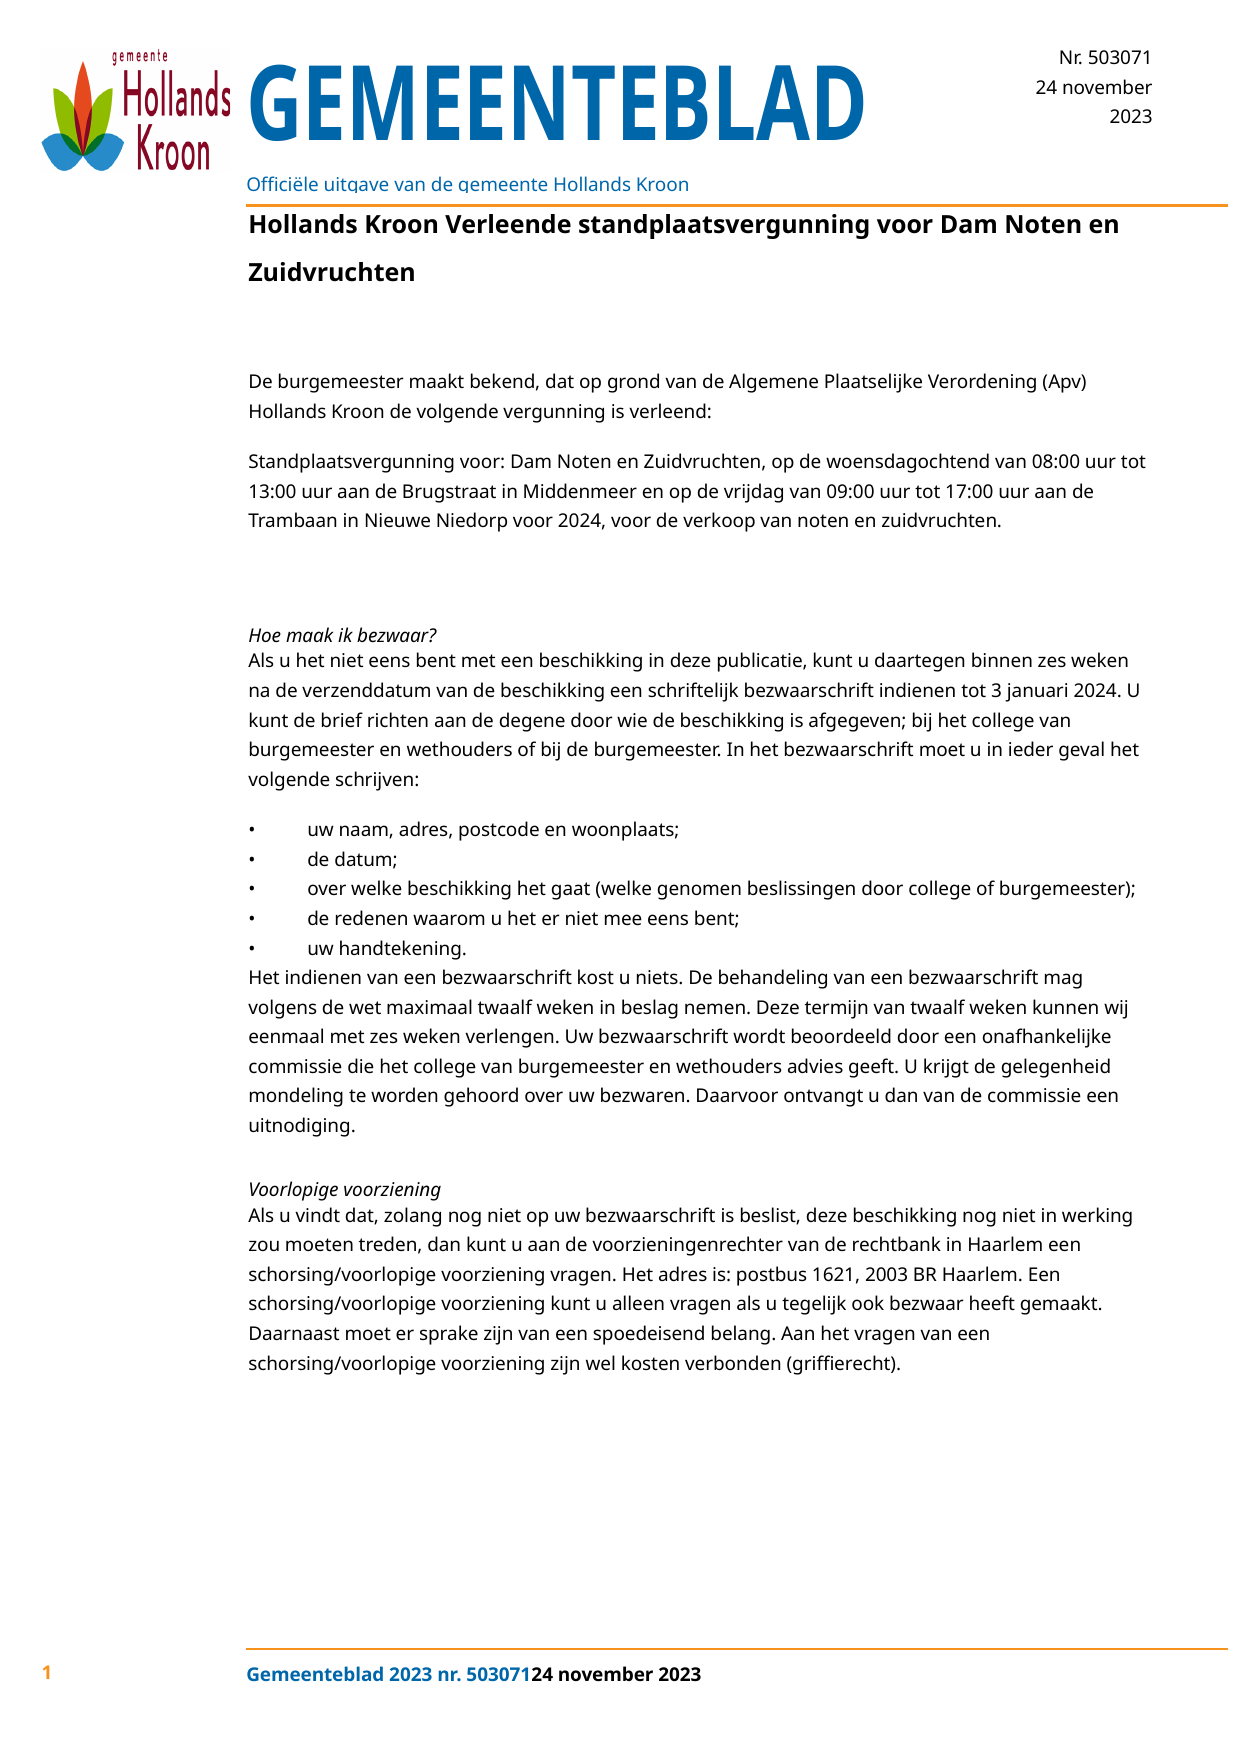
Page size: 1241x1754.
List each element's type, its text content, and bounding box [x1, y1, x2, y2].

text Als u het niet eens bent met een beschikking in deze publicatie, kunt u daartegen binnen zes weken na de verzenddatum van de beschikking een schriftelijk bezwaarschrift indienen tot 3 januari 2024. U kunt de brief richten aan de degene door wie de beschikking is afgegeven; bij het college van burgemeester en wethouders of bij de burgemeester. In het bezwaarschrift moet u in ieder geval het volgende schrijven: [248, 648, 1152, 792]
text Als u vindt dat, zolang nog niet op uw bezwaarschrift is beslist, deze beschikking nog niet in werking zou moeten treden, dan kunt u aan de voorzieningenrechter van de rechtbank in Haarlem een schorsing/voorlopige voorziening vragen. Het adres is: postbus 1621, 2003 BR Haarlem. Een schorsing/voorlopige voorziening kunt u alleen vragen als u tegelijk ook bezwaar heeft gemaakt. Daarnaast moet er sprake zijn van een spoedeisend belang. Aan het vragen van een schorsing/voorlopige voorziening zijn wel kosten verbonden (griffierecht). [248, 1202, 1152, 1376]
list uw handtekening. [248, 935, 1152, 960]
list de redenen waarom u het er niet mee eens bent; [248, 905, 1152, 931]
text Voorlopige voorziening [248, 1176, 1152, 1202]
text Het indienen van een bezwaarschrift kost u niets. De behandeling van een bezwaarschrift mag volgens de wet maximaal twaalf weken in beslag nemen. Deze termijn van twaalf weken kunnen wij eenmaal met zes weken verlengen. Uw bezwaarschrift wordt beoordeeld door een onafhankelijke commissie die het college van burgemeester en wethouders advies geeft. U krijgt de gelegenheid mondeling te worden gehoord over uw bezwaren. Daarvoor ontvangt u dan van de commissie een uitnodiging. [248, 964, 1152, 1138]
text De burgemeester maakt bekend, dat op grond van de Algemene Plaatselijke Verordening (Apv) Hollands Kroon de volgende vergunning is verleend: [248, 368, 1152, 424]
text Standplaatsvergunning voor: Dam Noten en Zuidvruchten, op de woensdagochtend van 08:00 uur tot 13:00 uur aan de Brugstraat in Middenmeer en op de vrijdag van 09:00 uur tot 17:00 uur aan de Trambaan in Nieuwe Niedorp voor 2024, voor de verkoop van noten en zuidvruchten. [248, 448, 1152, 533]
list over welke beschikking het gaat (welke genomen beslissingen door college of burgemeester); [248, 876, 1152, 901]
picture [41, 47, 231, 172]
list uw naam, adres, postcode en woonplaats; [248, 816, 1152, 842]
text Hoe maak ik bezwaar? [248, 622, 1152, 648]
text Hollands Kroon Verleende standplaatsvergunning voor Dam Noten en Zuidvruchten [248, 207, 1152, 288]
list de datum; [248, 846, 1152, 872]
